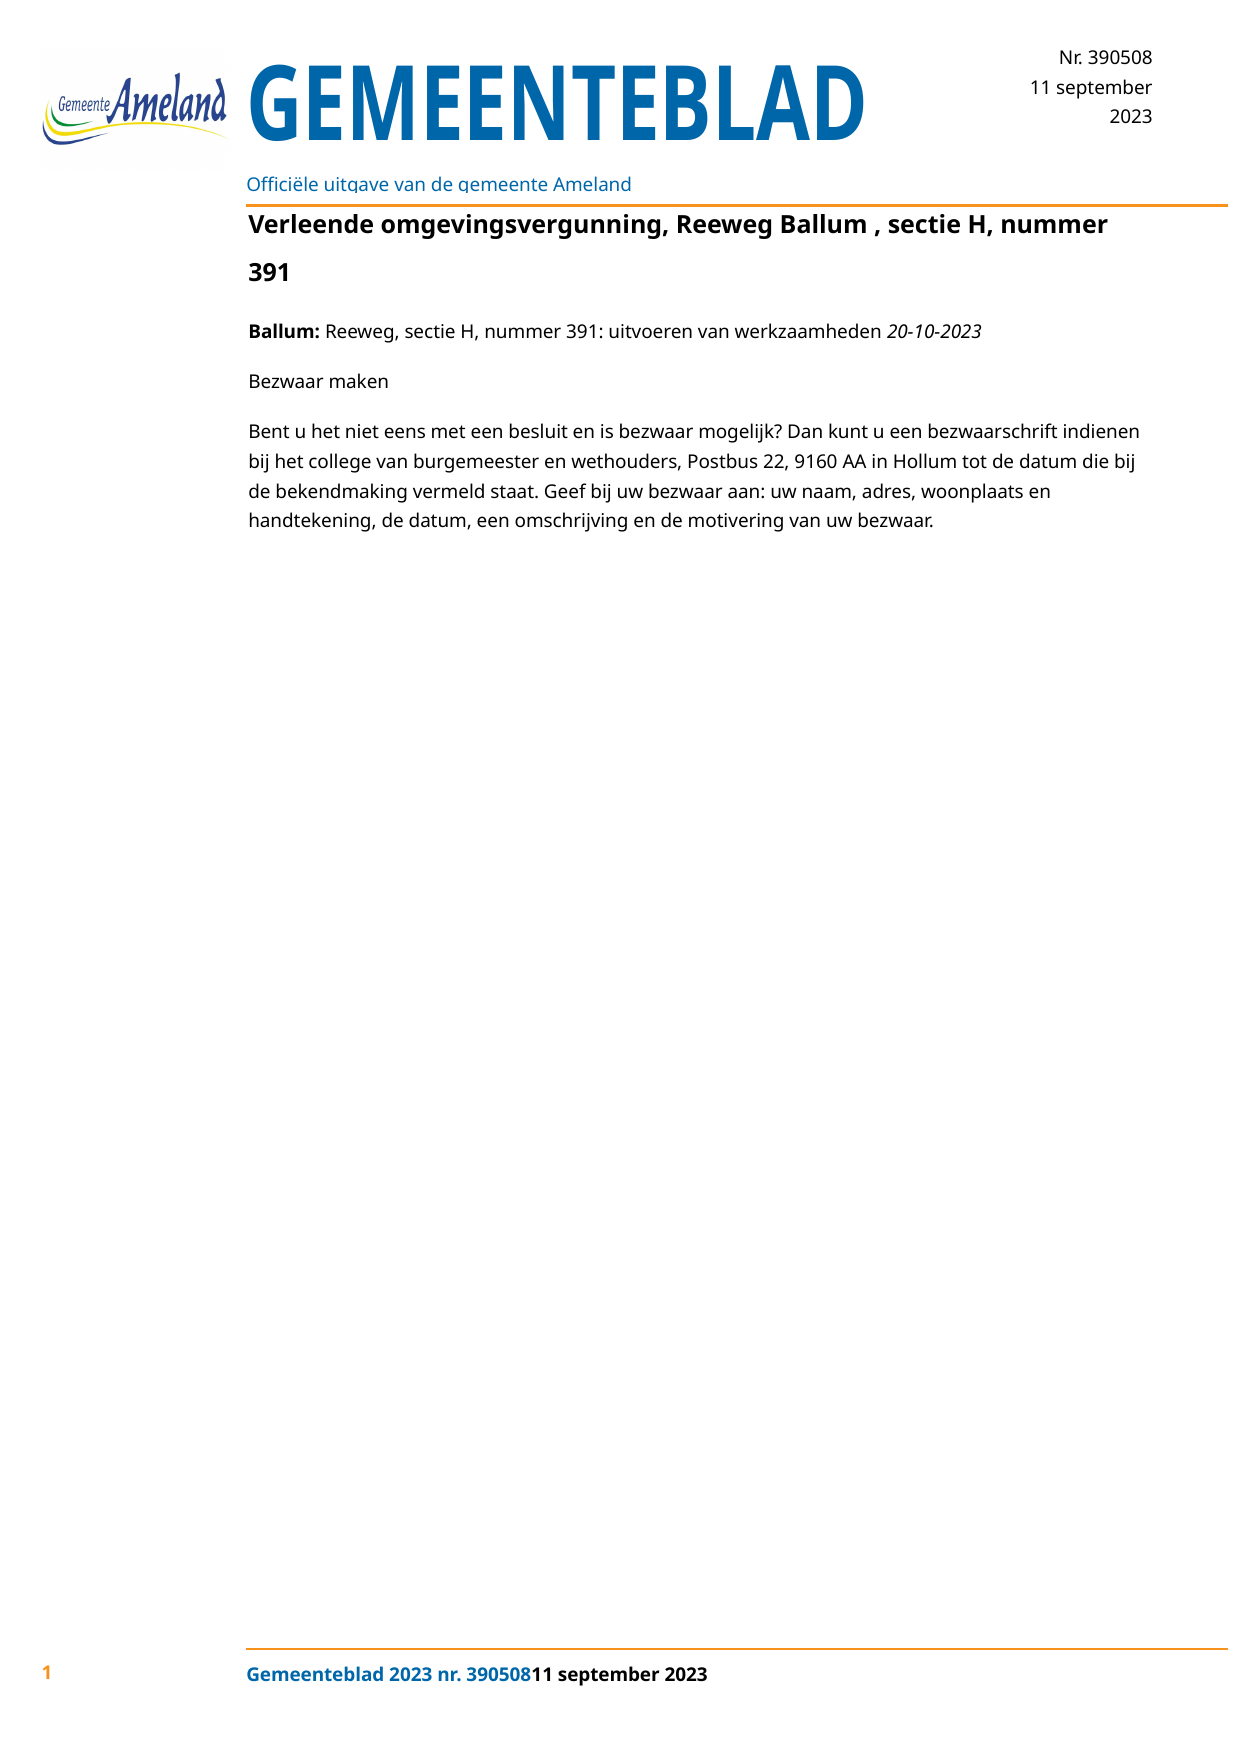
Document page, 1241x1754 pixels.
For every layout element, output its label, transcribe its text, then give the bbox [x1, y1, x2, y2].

text Bezwaar maken [248, 368, 1152, 394]
text Bent u het niet eens met een besluit en is bezwaar mogelijk? Dan kunt u een bezwaarschrift indienen bij het college van burgemeester en wethouders, Postbus 22, 9160 AA in Hollum tot de datum die bij de bekendmaking vermeld staat. Geef bij uw bezwaar aan: uw naam, adres, woonplaats en handtekening, de datum, een omschrijving en de motivering van uw bezwaar. [248, 419, 1152, 533]
picture [41, 47, 231, 172]
text Verleende omgevingsvergunning, Reeweg Ballum , sectie H, nummer 391 [248, 207, 1152, 288]
text Ballum: Reeweg, sectie H, nummer 391: uitvoeren van werkzaamheden 20-10-2023 [248, 318, 1152, 344]
